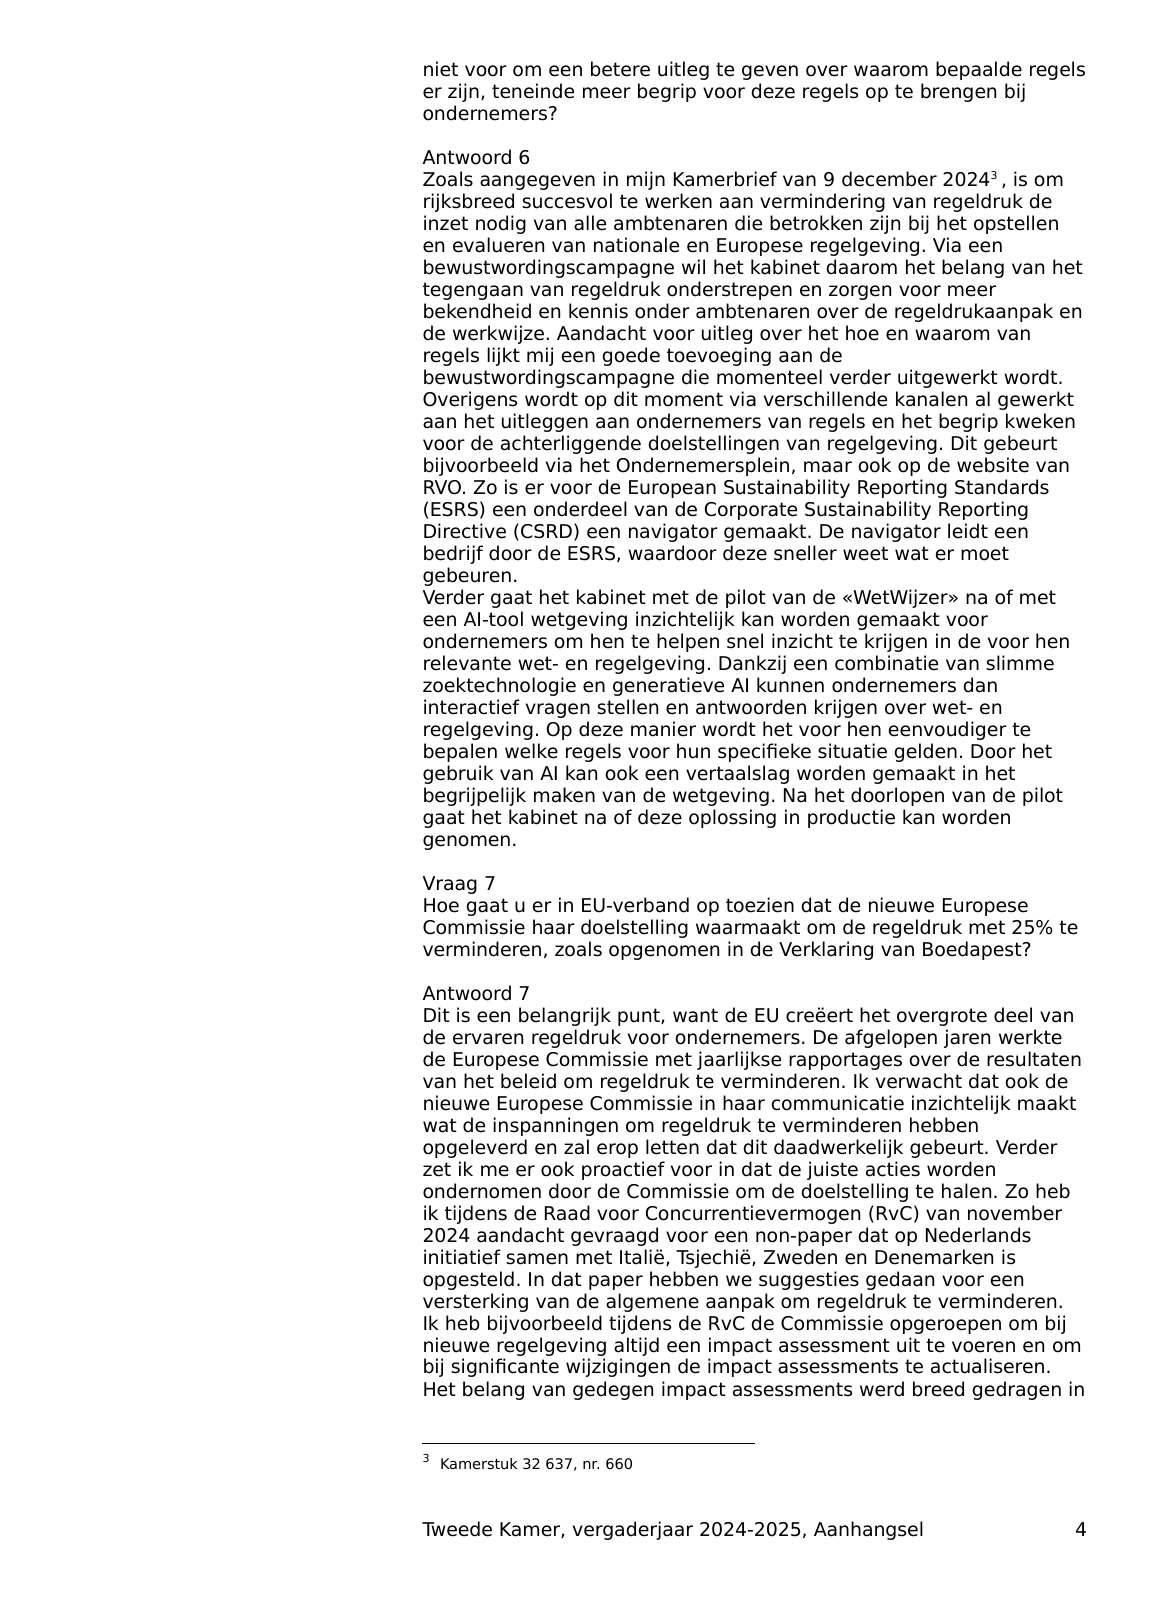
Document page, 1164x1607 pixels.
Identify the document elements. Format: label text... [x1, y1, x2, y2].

text Vraag 7 [422, 873, 1087, 895]
text niet voor om een betere uitleg te geven over waarom bepaalde regels er zijn, teneinde meer begrip voor deze regels op te brengen bij ondernemers? [422, 59, 1087, 125]
text Antwoord 6 [422, 147, 1087, 169]
text Dit is een belangrijk punt, want de EU creëert het overgrote deel van de ervaren regeldruk voor ondernemers. De afgelopen jaren werkte de Europese Commissie met jaarlijkse rapportages over de resultaten van het beleid om regeldruk te verminderen. Ik verwacht dat ook de nieuwe Europese Commissie in haar communicatie inzichtelijk maakt wat de inspanningen om regeldruk te verminderen hebben opgeleverd en zal erop letten dat dit daadwerkelijk gebeurt. Verder zet ik me er ook proactief voor in dat de juiste acties worden ondernomen door de Commissie om de doelstelling te halen. Zo heb ik tijdens de Raad voor Concurrentievermogen (RvC) van november 2024 aandacht gevraagd voor een non-paper dat op Nederlands initiatief samen met Italië, Tsjechië, Zweden en Denemarken is opgesteld. In dat paper hebben we suggesties gedaan voor een versterking van de algemene aanpak om regeldruk te verminderen. Ik heb bijvoorbeeld tijdens de RvC de Commissie opgeroepen om bij nieuwe regelgeving altijd een impact assessment uit te voeren en om bij significante wijzigingen de impact assessments te actualiseren. Het belang van gedegen impact assessments werd breed gedragen in [422, 1005, 1087, 1400]
text Zoals aangegeven in mijn Kamerbrief van 9 december 2024, is om rijksbreed succesvol te werken aan vermindering van regeldruk de inzet nodig van alle ambtenaren die betrokken zijn bij het opstellen en evalueren van nationale en Europese regelgeving. Via een bewustwordingscampagne wil het kabinet daarom het belang van het tegengaan van regeldruk onderstrepen en zorgen voor meer bekendheid en kennis onder ambtenaren over de regeldrukaanpak en de werkwijze. Aandacht voor uitleg over het hoe en waarom van regels lijkt mij een goede toevoeging aan de bewustwordingscampagne die momenteel verder uitgewerkt wordt. [422, 169, 1087, 389]
text Overigens wordt op dit moment via verschillende kanalen al gewerkt aan het uitleggen aan ondernemers van regels en het begrip kweken voor de achterliggende doelstellingen van regelgeving. Dit gebeurt bijvoorbeeld via het Ondernemersplein, maar ook op de website van RVO. Zo is er voor de European Sustainability Reporting Standards (ESRS) een onderdeel van de Corporate Sustainability Reporting Directive (CSRD) een navigator gemaakt. De navigator leidt een bedrijf door de ESRS, waardoor deze sneller weet wat er moet gebeuren. [422, 389, 1087, 587]
text Verder gaat het kabinet met de pilot van de «WetWijzer» na of met een AI-tool wetgeving inzichtelijk kan worden gemaakt voor ondernemers om hen te helpen snel inzicht te krijgen in de voor hen relevante wet- en regelgeving. Dankzij een combinatie van slimme zoektechnologie en generatieve AI kunnen ondernemers dan interactief vragen stellen en antwoorden krijgen over wet- en regelgeving. Op deze manier wordt het voor hen eenvoudiger te bepalen welke regels voor hun specifieke situatie gelden. Door het gebruik van AI kan ook een vertaalslag worden gemaakt in het begrijpelijk maken van de wetgeving. Na het doorlopen van de pilot gaat het kabinet na of deze oplossing in productie kan worden genomen. [422, 587, 1087, 851]
text Hoe gaat u er in EU-verband op toezien dat de nieuwe Europese Commissie haar doelstelling waarmaakt om de regeldruk met 25% te verminderen, zoals opgenomen in de Verklaring van Boedapest? [422, 895, 1087, 961]
text Kamerstuk 32 637, nr. 660 [422, 1452, 1087, 1474]
text Antwoord 7 [422, 983, 1087, 1005]
